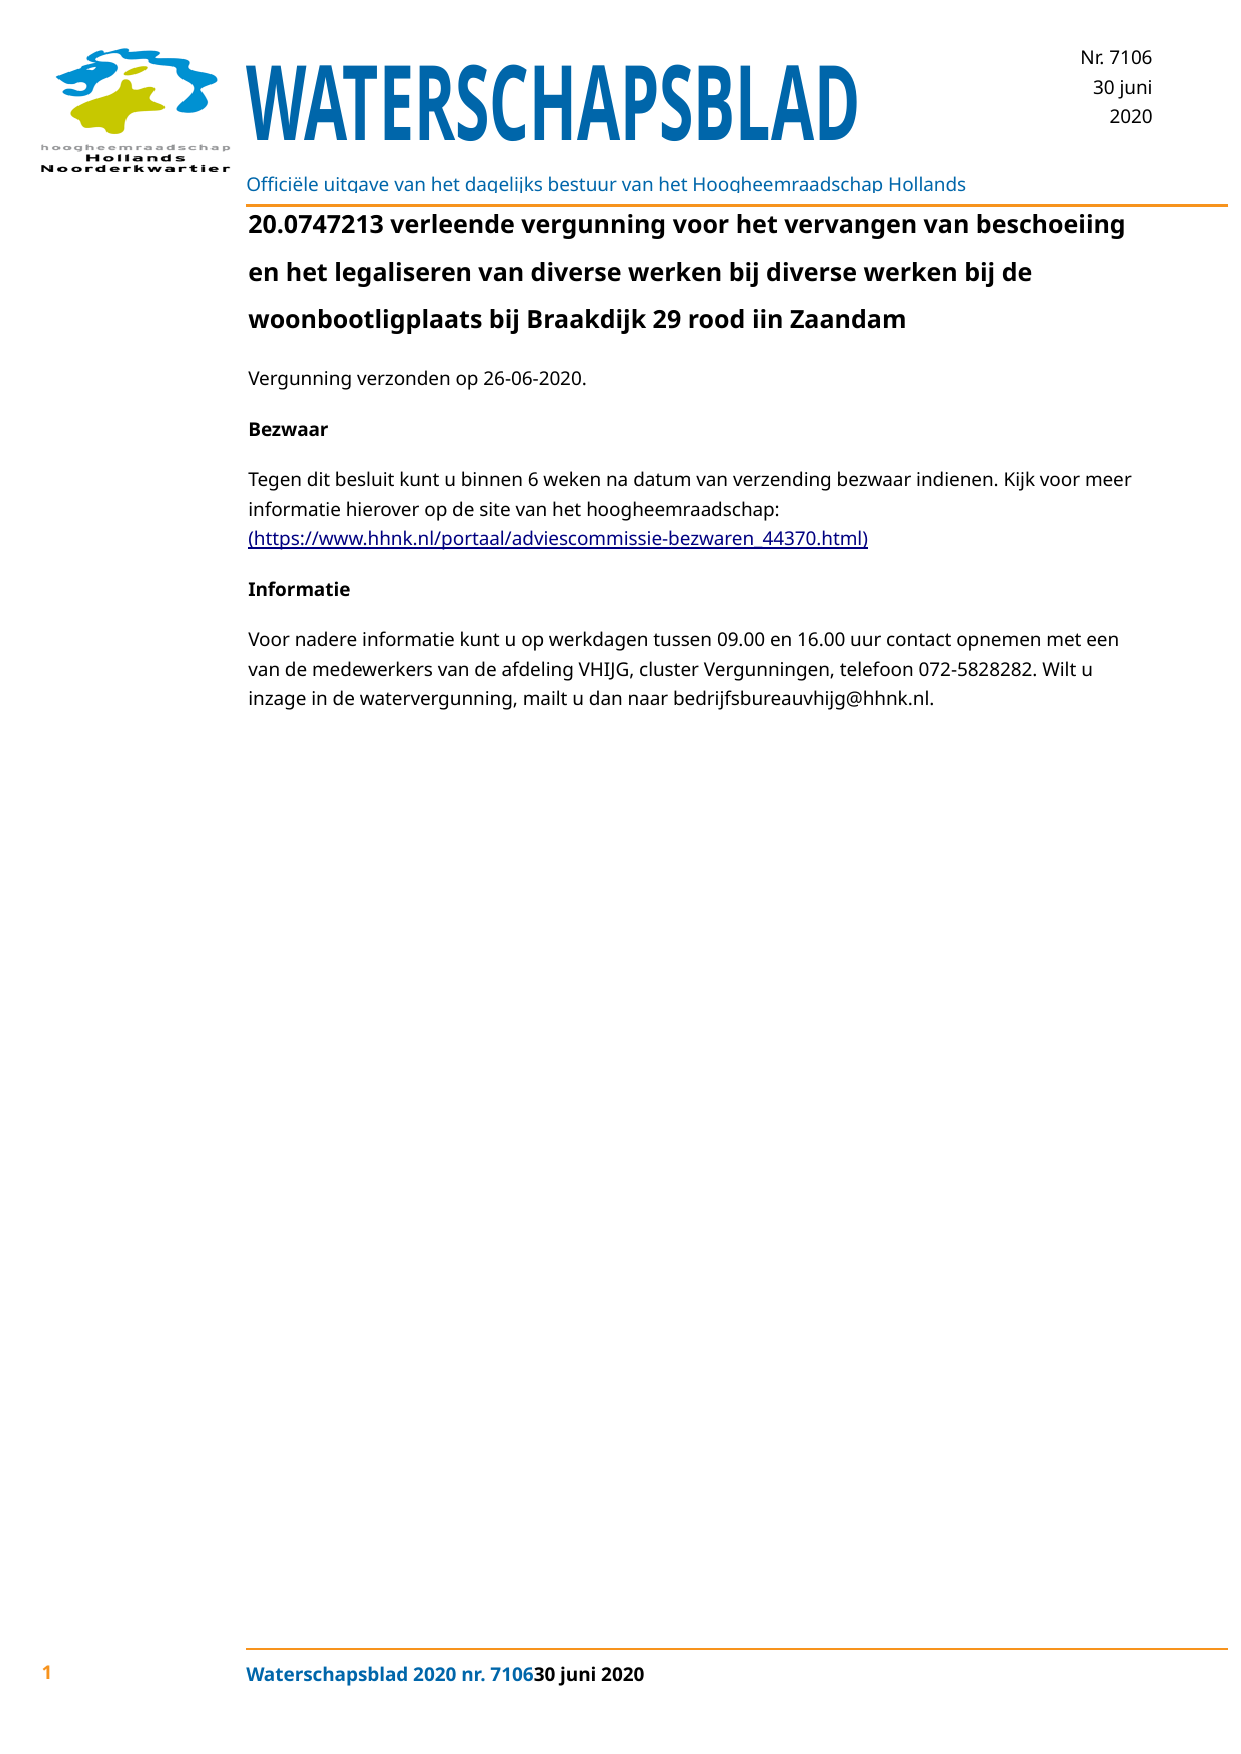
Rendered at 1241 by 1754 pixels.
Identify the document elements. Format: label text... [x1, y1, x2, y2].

text 20.0747213 verleende vergunning voor het vervangen van beschoeiing en het legaliseren van diverse werken bij diverse werken bij de woonbootligplaats bij Braakdijk 29 rood iin Zaandam [248, 207, 1152, 336]
text Voor nadere informatie kunt u op werkdagen tussen 09.00 en 16.00 uur contact opnemen met een van de medewerkers van de afdeling VHIJG, cluster Vergunningen, telefoon 072-5828282. Wilt u inzage in de watervergunning, mailt u dan naar bedrijfsbureauvhijg@hhnk.nl. [248, 626, 1152, 711]
text Informatie [248, 576, 1152, 602]
text Tegen dit besluit kunt u binnen 6 weken na datum van verzending bezwaar indienen. Kijk voor meer informatie hierover op de site van het hoogheemraadschap: (https://www.hhnk.nl/portaal/adviescommissie-bezwaren_44370.html) [248, 466, 1152, 551]
text Bezwaar [248, 416, 1152, 442]
picture [41, 47, 231, 172]
text Vergunning verzonden op 26-06-2020. [248, 366, 1152, 391]
